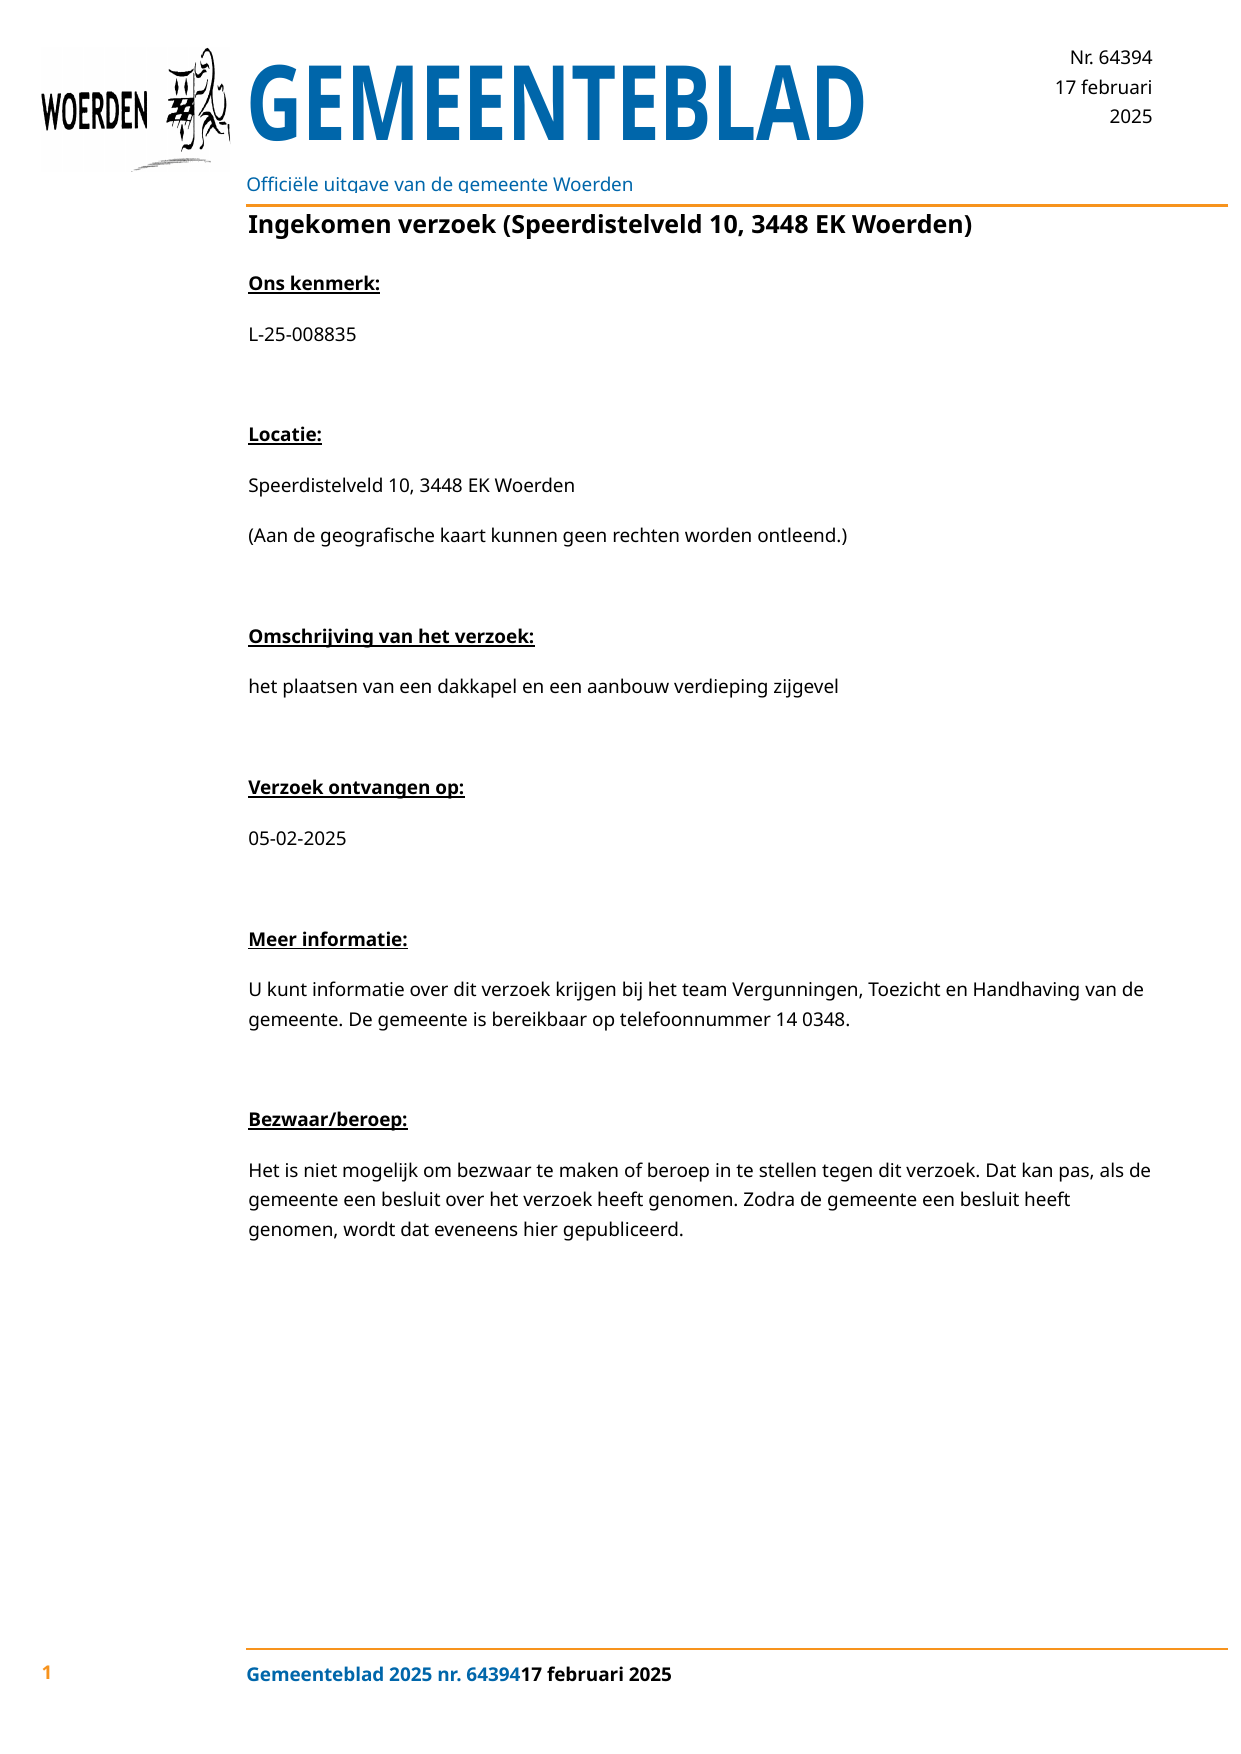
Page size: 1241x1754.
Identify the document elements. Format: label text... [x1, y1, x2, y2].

picture [41, 47, 231, 172]
text L-25-008835 [248, 321, 1152, 346]
text 05-02-2025 [248, 825, 1152, 851]
text Het is niet mogelijk om bezwaar te maken of beroep in te stellen tegen dit verzoek. Dat kan pas, als de gemeente een besluit over het verzoek heeft genomen. Zodra de gemeente een besluit heeft genomen, wordt dat eveneens hier gepubliceerd. [248, 1157, 1152, 1242]
text (Aan de geografische kaart kunnen geen rechten worden ontleend.) [248, 522, 1152, 548]
text Verzoek ontvangen op: [248, 774, 1152, 800]
text Bezwaar/beroep: [248, 1107, 1152, 1132]
text U kunt informatie over dit verzoek krijgen bij het team Vergunningen, Toezicht en Handhaving van de gemeente. De gemeente is bereikbaar op telefoonnummer 14 0348. [248, 976, 1152, 1031]
text Speerdistelveld 10, 3448 EK Woerden [248, 472, 1152, 498]
text het plaatsen van een dakkapel en een aanbouw verdieping zijgevel [248, 674, 1152, 699]
text Ingekomen verzoek (Speerdistelveld 10, 3448 EK Woerden) [248, 207, 1152, 241]
text Omschrijving van het verzoek: [248, 623, 1152, 649]
text Ons kenmerk: [248, 270, 1152, 296]
text Meer informatie: [248, 926, 1152, 951]
text Locatie: [248, 422, 1152, 447]
